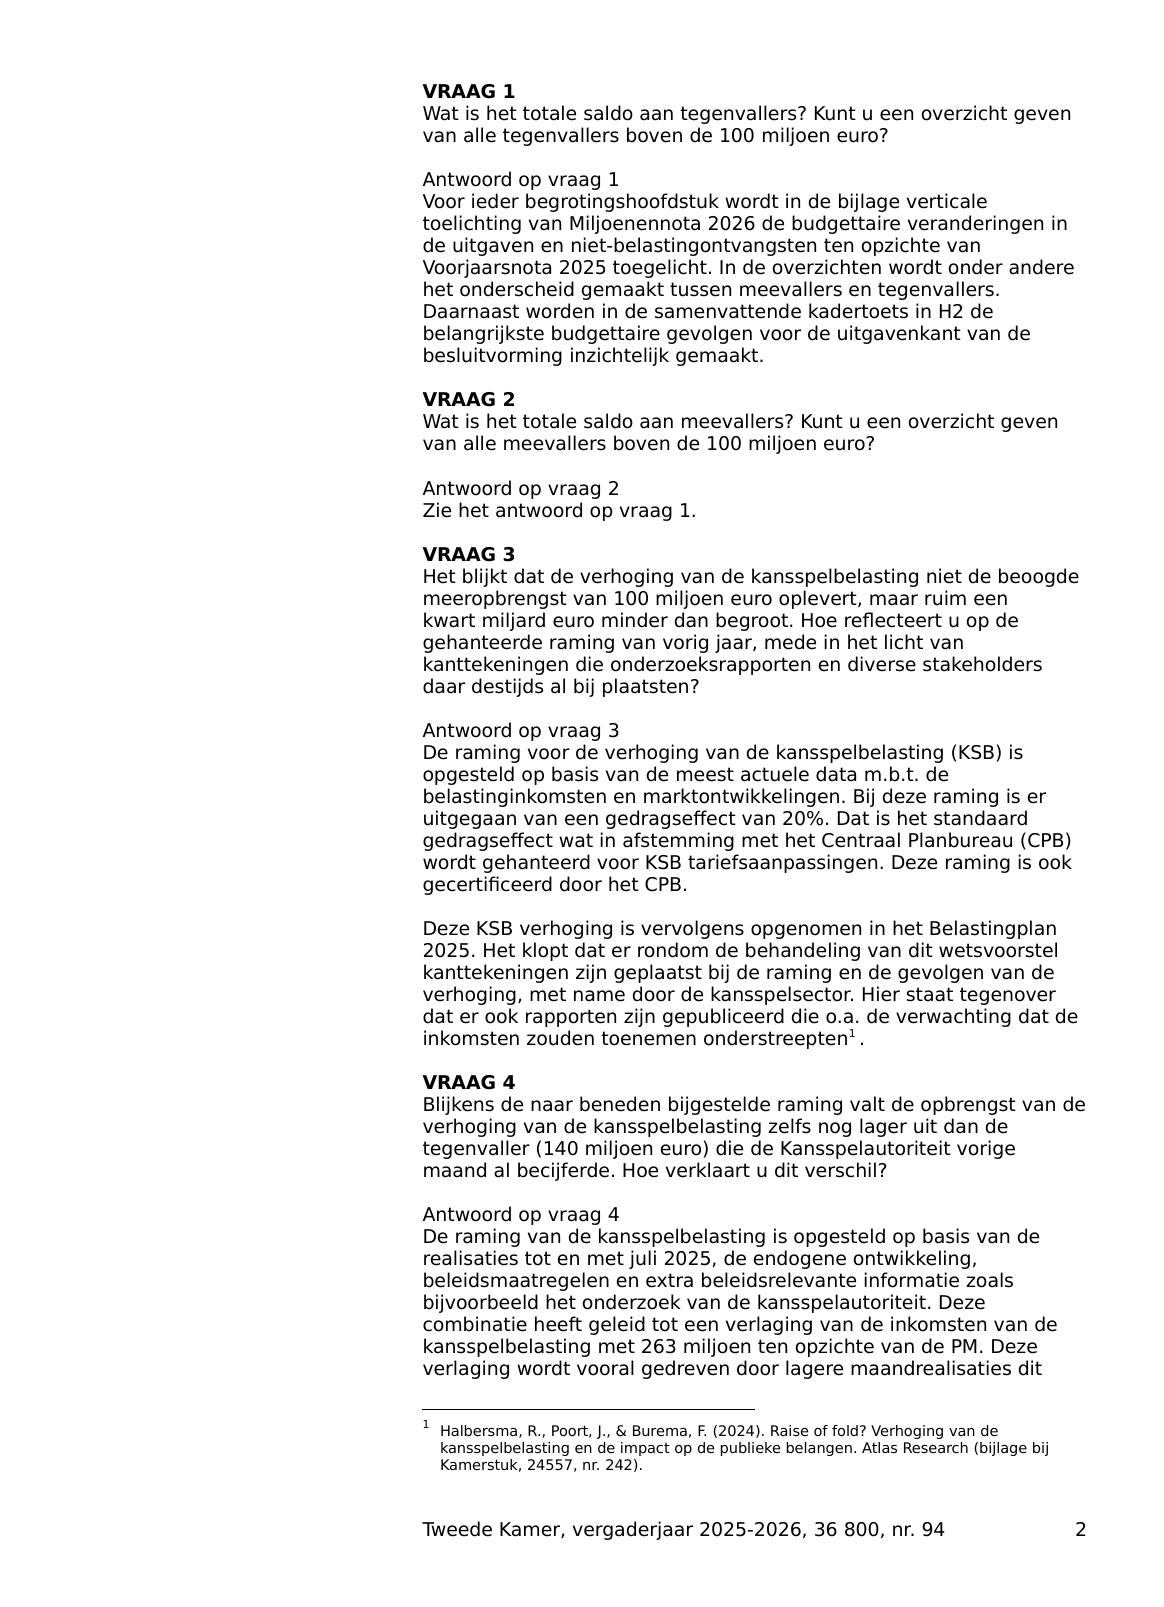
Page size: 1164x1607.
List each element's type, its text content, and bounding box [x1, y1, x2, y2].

text Zie het antwoord op vraag 1. [422, 499, 1087, 521]
text Blijkens de naar beneden bijgestelde raming valt de opbrengst van de verhoging van de kansspelbelasting zelfs nog lager uit dan de tegenvaller (140 miljoen euro) die de Kansspelautoriteit vorige maand al becijferde. Hoe verklaart u dit verschil? [422, 1094, 1087, 1182]
text VRAAG 4 [422, 1072, 1087, 1094]
text De raming van de kansspelbelasting is opgesteld op basis van de realisaties tot en met juli 2025, de endogene ontwikkeling, beleidsmaatregelen en extra beleidsrelevante informatie zoals bijvoorbeeld het onderzoek van de kansspelautoriteit. Deze combinatie heeft geleid tot een verlaging van de inkomsten van de kansspelbelasting met 263 miljoen ten opzichte van de PM. Deze verlaging wordt vooral gedreven door lagere maandrealisaties dit [422, 1226, 1087, 1380]
text VRAAG 3 [422, 544, 1087, 566]
text De raming voor de verhoging van de kansspelbelasting (KSB) is opgesteld op basis van de meest actuele data m.b.t. de belastinginkomsten en marktontwikkelingen. Bij deze raming is er uitgegaan van een gedragseffect van 20%. Dat is het standaard gedragseffect wat in afstemming met het Centraal Planbureau (CPB) wordt gehanteerd voor KSB tariefsaanpassingen. Deze raming is ook gecertificeerd door het CPB. [422, 742, 1087, 896]
text Deze KSB verhoging is vervolgens opgenomen in het Belastingplan 2025. Het klopt dat er rondom de behandeling van dit wetsvoorstel kanttekeningen zijn geplaatst bij de raming en de gevolgen van de verhoging, met name door de kansspelsector. Hier staat tegenover dat er ook rapporten zijn gepubliceerd die o.a. de verwachting dat de inkomsten zouden toenemen onderstreepten. [422, 918, 1087, 1049]
text Wat is het totale saldo aan meevallers? Kunt u een overzicht geven van alle meevallers boven de 100 miljoen euro? [422, 411, 1087, 455]
text Wat is het totale saldo aan tegenvallers? Kunt u een overzicht geven van alle tegenvallers boven de 100 miljoen euro? [422, 103, 1087, 147]
text Halbersma, R., Poort, J., & Burema, F. (2024). Raise of fold? Verhoging van de kansspelbelasting en de impact op de publieke belangen. Atlas Research (bijlage bij Kamerstuk, 24557, nr. 242). [422, 1418, 1087, 1474]
text Voor ieder begrotingshoofdstuk wordt in de bijlage verticale toelichting van Miljoenennota 2026 de budgettaire veranderingen in de uitgaven en niet-belastingontvangsten ten opzichte van Voorjaarsnota 2025 toegelicht. In de overzichten wordt onder andere het onderscheid gemaakt tussen meevallers en tegenvallers. Daarnaast worden in de samenvattende kadertoets in H2 de belangrijkste budgettaire gevolgen voor de uitgavenkant van de besluitvorming inzichtelijk gemaakt. [422, 191, 1087, 367]
text Antwoord op vraag 2 [422, 477, 1087, 499]
text Het blijkt dat de verhoging van de kansspelbelasting niet de beoogde meeropbrengst van 100 miljoen euro oplevert, maar ruim een kwart miljard euro minder dan begroot. Hoe reflecteert u op de gehanteerde raming van vorig jaar, mede in het licht van kanttekeningen die onderzoeksrapporten en diverse stakeholders daar destijds al bij plaatsten? [422, 566, 1087, 697]
text Antwoord op vraag 3 [422, 720, 1087, 742]
text VRAAG 1 [422, 81, 1087, 103]
text VRAAG 2 [422, 389, 1087, 411]
text Antwoord op vraag 4 [422, 1204, 1087, 1226]
text Antwoord op vraag 1 [422, 169, 1087, 191]
